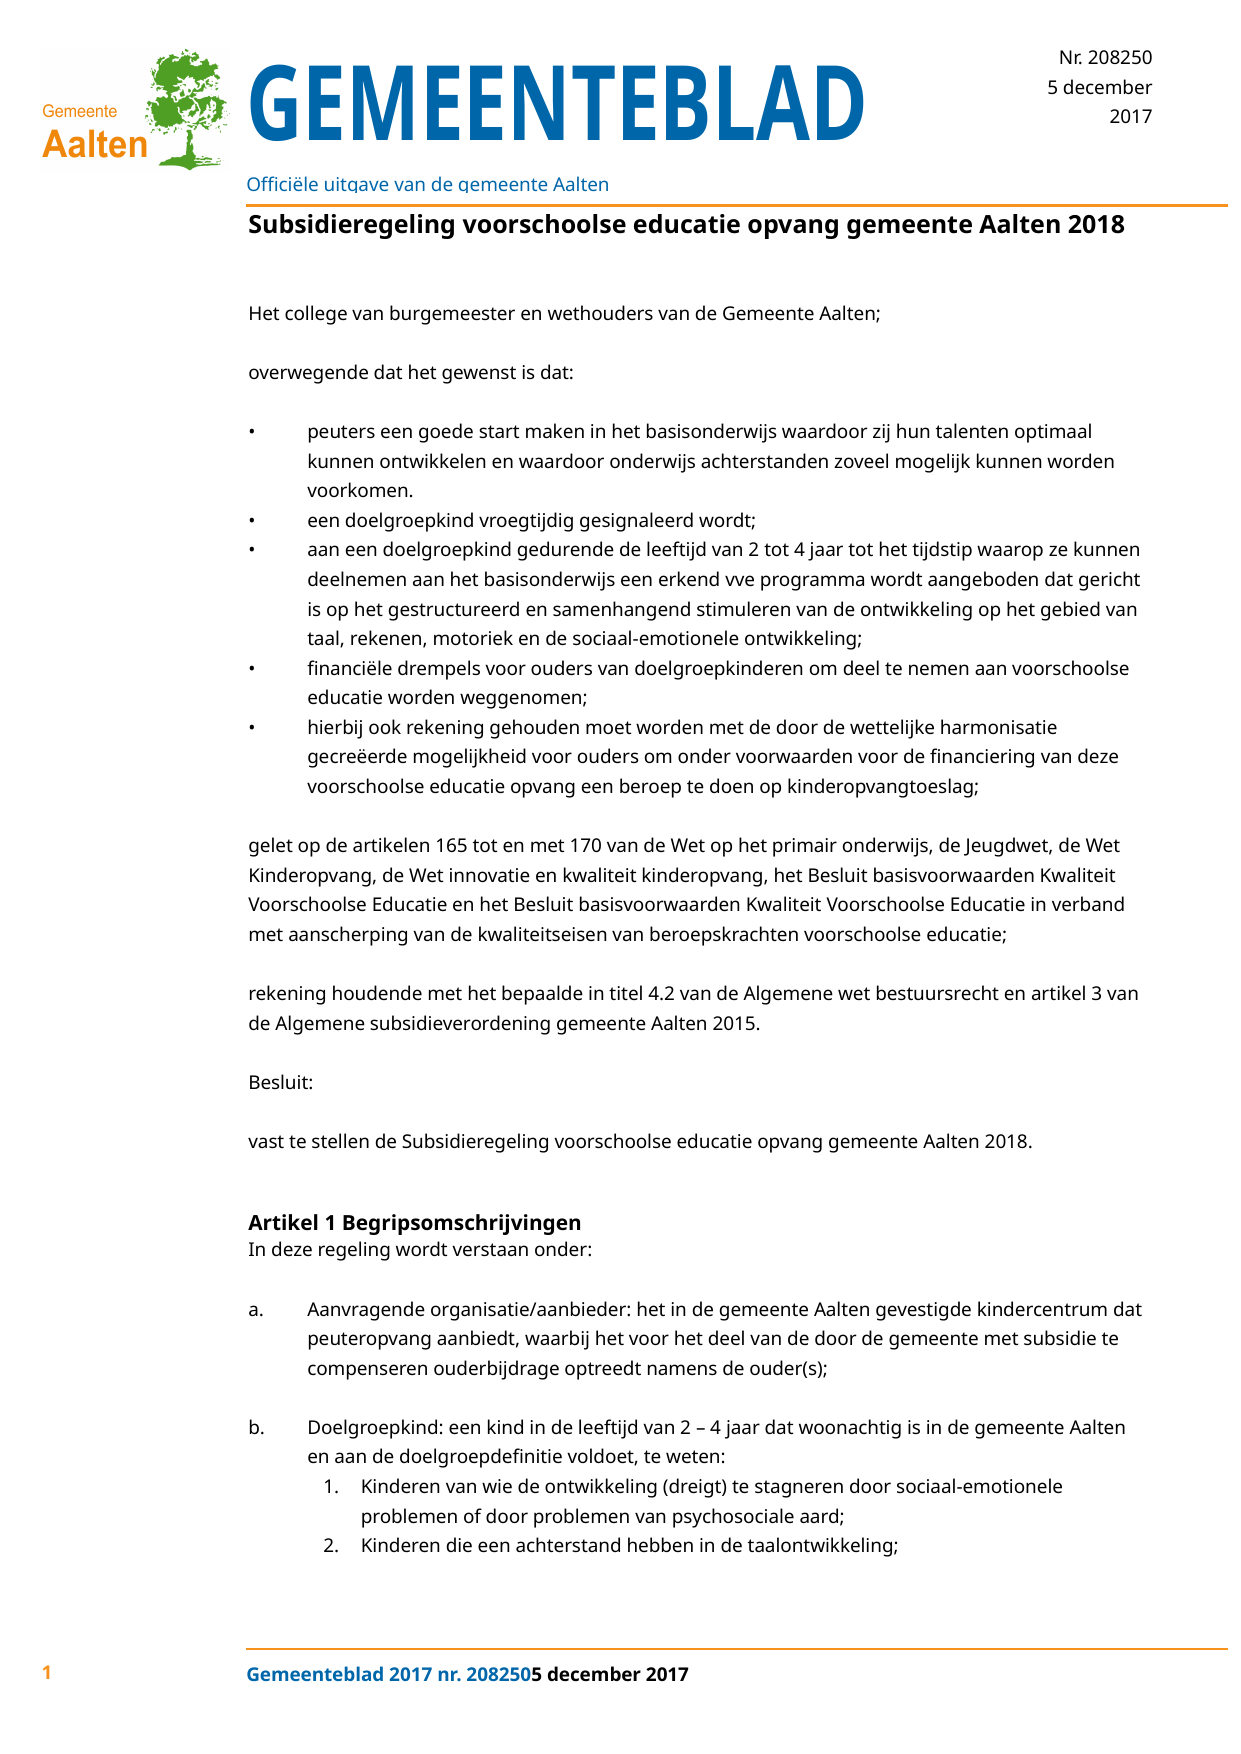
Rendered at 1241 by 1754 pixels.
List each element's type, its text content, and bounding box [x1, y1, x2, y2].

text Artikel 1 Begripsomschrijvingen [248, 1208, 1152, 1237]
text In deze regeling wordt verstaan onder: [248, 1237, 1152, 1262]
list Aanvragende organisatie/aanbieder: het in de gemeente Aalten gevestigde kindercentrum dat peuteropvang aanbiedt, waarbij het voor het deel van de door de gemeente met subsidie te compenseren ouderbijdrage optreedt namens de ouder(s); [248, 1296, 1152, 1381]
text Besluit: [248, 1069, 1152, 1095]
text vast te stellen de Subsidieregeling voorschoolse educatie opvang gemeente Aalten 2018. [248, 1128, 1152, 1154]
list Doelgroepkind: een kind in de leeftijd van 2 – 4 jaar dat woonachtig is in de gemeente Aalten en aan de doelgroepdefinitie voldoet, te weten: [248, 1414, 1152, 1469]
list een doelgroepkind vroegtijdig gesignaleerd wordt; [248, 507, 1152, 533]
list hierbij ook rekening gehouden moet worden met de door de wettelijke harmonisatie gecreëerde mogelijkheid voor ouders om onder voorwaarden voor de financiering van deze voorschoolse educatie opvang een beroep te doen op kinderopvangtoeslag; [248, 714, 1152, 799]
text rekening houdende met het bepaalde in titel 4.2 van de Algemene wet bestuursrecht en artikel 3 van de Algemene subsidieverordening gemeente Aalten 2015. [248, 980, 1152, 1036]
text Subsidieregeling voorschoolse educatie opvang gemeente Aalten 2018 [248, 207, 1152, 241]
list Kinderen van wie de ontwikkeling (dreigt) te stagneren door sociaal-emotionele problemen of door problemen van psychosociale aard; [323, 1473, 1152, 1529]
list financiële drempels voor ouders van doelgroepkinderen om deel te nemen aan voorschoolse educatie worden weggenomen; [248, 655, 1152, 710]
text overwegende dat het gewenst is dat: [248, 359, 1152, 385]
text Het college van burgemeester en wethouders van de Gemeente Aalten; [248, 300, 1152, 326]
text gelet op de artikelen 165 tot en met 170 van de Wet op het primair onderwijs, de Jeugdwet, de Wet Kinderopvang, de Wet innovatie en kwaliteit kinderopvang, het Besluit basisvoorwaarden Kwaliteit Voorschoolse Educatie en het Besluit basisvoorwaarden Kwaliteit Voorschoolse Educatie in verband met aanscherping van de kwaliteitseisen van beroepskrachten voorschoolse educatie; [248, 832, 1152, 947]
picture [41, 47, 231, 172]
list aan een doelgroepkind gedurende de leeftijd van 2 tot 4 jaar tot het tijdstip waarop ze kunnen deelnemen aan het basisonderwijs een erkend vve programma wordt aangeboden dat gericht is op het gestructureerd en samenhangend stimuleren van de ontwikkeling op het gebied van taal, rekenen, motoriek en de sociaal-emotionele ontwikkeling; [248, 537, 1152, 651]
list peuters een goede start maken in het basisonderwijs waardoor zij hun talenten optimaal kunnen ontwikkelen en waardoor onderwijs achterstanden zoveel mogelijk kunnen worden voorkomen. [248, 418, 1152, 503]
list Kinderen die een achterstand hebben in de taalontwikkeling; [323, 1532, 1152, 1558]
